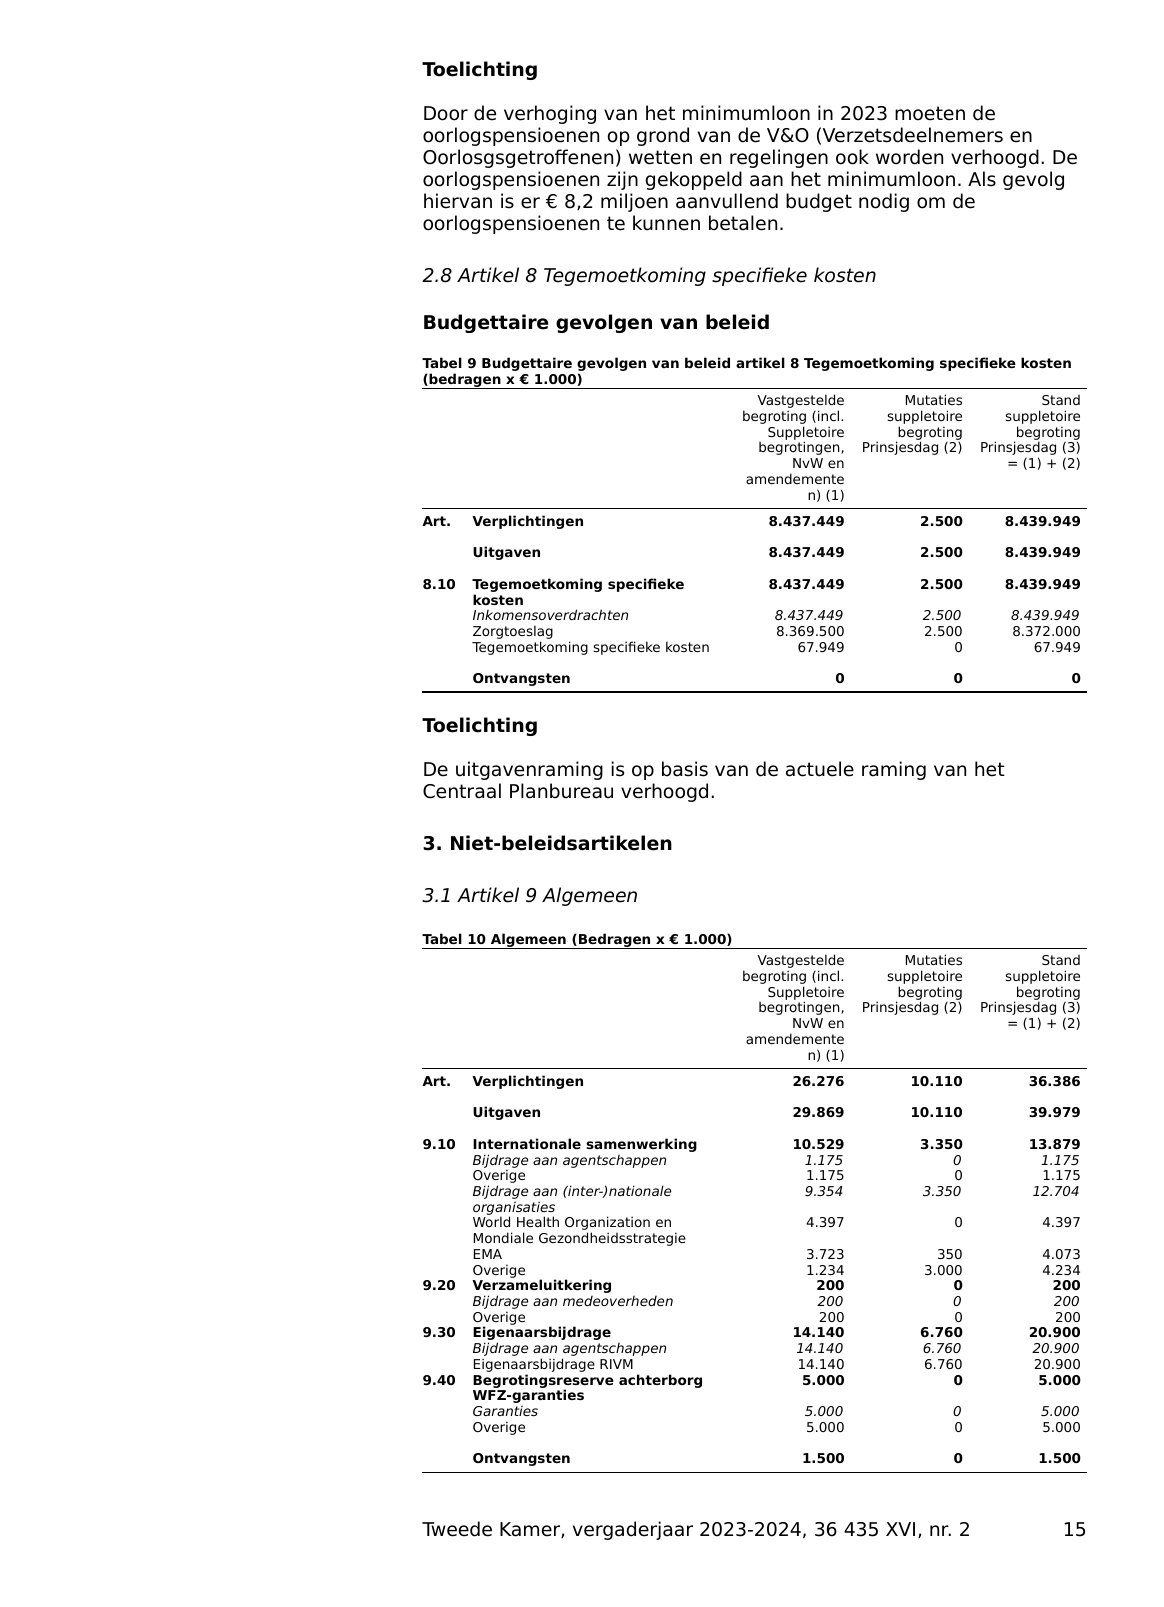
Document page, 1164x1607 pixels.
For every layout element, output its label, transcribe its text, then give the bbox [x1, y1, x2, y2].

table_cell 2.500 [850, 509, 968, 529]
table_cell Art. [422, 1069, 467, 1089]
table_cell 1.175 [969, 1152, 1087, 1168]
table_cell Uitgaven [467, 1105, 732, 1121]
table_cell 20.900 [969, 1357, 1087, 1372]
table_cell 8.439.949 [969, 509, 1087, 529]
table_cell [422, 529, 467, 545]
table_cell Tegemoetkoming specifieke kosten [467, 640, 732, 655]
table_cell [969, 655, 1087, 671]
table_cell Verplichtingen [467, 1069, 732, 1089]
table_cell [422, 1215, 467, 1247]
table_cell 8.437.449 [732, 577, 850, 608]
table_cell 6.760 [850, 1341, 968, 1357]
table_cell [969, 1089, 1087, 1105]
table_cell [850, 655, 968, 671]
table_cell [850, 529, 968, 545]
table_cell Overige [467, 1310, 732, 1325]
table_cell [467, 1435, 732, 1451]
table_cell 0 [850, 1168, 968, 1184]
table_cell 1.500 [732, 1451, 850, 1472]
table_cell 6.760 [850, 1325, 968, 1341]
table_cell 1.175 [969, 1168, 1087, 1184]
table_cell 0 [850, 1278, 968, 1294]
table_cell 4.234 [969, 1263, 1087, 1278]
table_cell Uitgaven [467, 545, 732, 561]
table_cell 0 [850, 1373, 968, 1404]
table_cell 13.879 [969, 1137, 1087, 1152]
subtitle Toelichting [422, 59, 1087, 81]
table_cell [422, 1247, 467, 1262]
table_cell Bijdrage aan (inter-)nationale organisaties [467, 1184, 732, 1215]
subtitle 2.8 Artikel 8 Tegemoetkoming specifieke kosten [422, 265, 1087, 287]
table_cell 10.110 [850, 1105, 968, 1121]
table_cell Ontvangsten [467, 671, 732, 691]
table_cell 29.869 [732, 1105, 850, 1121]
table_cell Vastgestelde begroting (incl. Suppletoire begrotingen, NvW en amendementen) (1) [732, 949, 850, 1068]
table_cell 14.140 [732, 1325, 850, 1341]
table_cell [422, 671, 467, 691]
table_cell [422, 1420, 467, 1435]
table_cell [422, 949, 467, 1068]
table_cell 4.397 [732, 1215, 850, 1247]
table_cell Bijdrage aan agentschappen [467, 1341, 732, 1357]
table_cell Overige [467, 1263, 732, 1278]
table_cell [422, 1184, 467, 1215]
table_header Tabel 10 Algemeen (Bedragen x € 1.000) [422, 932, 1087, 947]
subtitle Toelichting [422, 714, 1087, 737]
table_cell 26.276 [732, 1069, 850, 1089]
table_cell Tegemoetkoming specifieke kosten [467, 577, 732, 608]
table_cell 1.175 [732, 1152, 850, 1168]
table_cell 2.500 [850, 608, 968, 624]
table_cell [422, 1089, 467, 1105]
table_cell 8.437.449 [732, 608, 850, 624]
table_cell [422, 1152, 467, 1168]
table_cell 2.500 [850, 577, 968, 608]
table_cell 0 [732, 671, 850, 691]
table_cell 67.949 [732, 640, 850, 655]
table_cell 8.439.949 [969, 545, 1087, 561]
table_cell [850, 561, 968, 577]
table_cell 2.500 [850, 624, 968, 639]
table_cell 9.30 [422, 1325, 467, 1341]
table_cell [422, 1451, 467, 1472]
table_cell 3.350 [850, 1137, 968, 1152]
table_cell 5.000 [969, 1404, 1087, 1420]
table_cell [422, 640, 467, 655]
subtitle 3. Niet-beleidsartikelen [422, 833, 1087, 855]
table_cell 8.372.000 [969, 624, 1087, 639]
table_cell [422, 1121, 467, 1137]
table_cell 200 [969, 1294, 1087, 1309]
table_cell [467, 655, 732, 671]
table_cell 36.386 [969, 1069, 1087, 1089]
table_cell Eigenaarsbijdrage [467, 1325, 732, 1341]
table_cell [422, 561, 467, 577]
table_cell 14.140 [732, 1357, 850, 1372]
table_cell 350 [850, 1247, 968, 1262]
table_cell [969, 1121, 1087, 1137]
table_cell 3.723 [732, 1247, 850, 1262]
table_cell 8.439.949 [969, 577, 1087, 608]
table_cell Overige [467, 1168, 732, 1184]
table_cell Vastgestelde begroting (incl. Suppletoire begrotingen, NvW en amendementen) (1) [732, 389, 850, 508]
table_cell 5.000 [732, 1420, 850, 1435]
table_cell [969, 529, 1087, 545]
table_cell [850, 1089, 968, 1105]
table_cell 200 [732, 1278, 850, 1294]
table_cell 0 [850, 1294, 968, 1309]
subtitle 3.1 Artikel 9 Algemeen [422, 885, 1087, 907]
table_cell [969, 561, 1087, 577]
table_cell 200 [732, 1310, 850, 1325]
table_cell [422, 1263, 467, 1278]
table_cell 39.979 [969, 1105, 1087, 1121]
text De uitgavenraming is op basis van de actuele raming van het Centraal Planbureau verhoogd. [422, 759, 1087, 803]
table_cell Mutaties suppletoire begroting Prinsjesdag (2) [850, 389, 968, 508]
table_cell 10.110 [850, 1069, 968, 1089]
table_cell 3.350 [850, 1184, 968, 1215]
table_cell [732, 561, 850, 577]
table_cell Overige [467, 1420, 732, 1435]
table_cell 1.175 [732, 1168, 850, 1184]
table_cell 200 [969, 1278, 1087, 1294]
table_cell 20.900 [969, 1325, 1087, 1341]
table_cell Art. [422, 509, 467, 529]
table_cell 0 [850, 671, 968, 691]
table_cell [422, 1310, 467, 1325]
table_cell [732, 1435, 850, 1451]
table_cell [467, 389, 732, 508]
table_header Tabel 9 Budgettaire gevolgen van beleid artikel 8 Tegemoetkoming specifieke kosten (bedragen x € 1.000) [422, 356, 1087, 387]
table_cell Stand suppletoire begroting Prinsjesdag (3) = (1) + (2) [969, 389, 1087, 508]
table_cell [850, 1121, 968, 1137]
table_cell Bijdrage aan medeoverheden [467, 1294, 732, 1309]
table_cell [422, 389, 467, 508]
table_cell 3.000 [850, 1263, 968, 1278]
table_cell [422, 655, 467, 671]
table_cell EMA [467, 1247, 732, 1262]
table_cell [422, 1404, 467, 1420]
table_cell [422, 624, 467, 639]
table_cell [732, 1121, 850, 1137]
table_cell [732, 1089, 850, 1105]
table_cell 5.000 [969, 1373, 1087, 1404]
table_cell 8.369.500 [732, 624, 850, 639]
table_cell [422, 1105, 467, 1121]
table_cell Stand suppletoire begroting Prinsjesdag (3) = (1) + (2) [969, 949, 1087, 1068]
table_cell 0 [850, 1310, 968, 1325]
table_cell 20.900 [969, 1341, 1087, 1357]
table_cell [467, 1121, 732, 1137]
table_cell [422, 1341, 467, 1357]
table_cell 0 [850, 1404, 968, 1420]
table_cell 8.10 [422, 577, 467, 608]
table_cell 1.234 [732, 1263, 850, 1278]
table_cell [422, 1168, 467, 1184]
table_cell Ontvangsten [467, 1451, 732, 1472]
table_cell Verplichtingen [467, 509, 732, 529]
table_cell 1.500 [969, 1451, 1087, 1472]
table_cell 2.500 [850, 545, 968, 561]
table_cell Begrotingsreserve achterborg WFZ-garanties [467, 1373, 732, 1404]
text Door de verhoging van het minimumloon in 2023 moeten de oorlogspensioenen op grond van de V&O (Verzetsdeelnemers en Oorlosgsgetroffenen) wetten en regelingen ook worden verhoogd. De oorlogspensioenen zijn gekoppeld aan het minimumloon. Als gevolg hiervan is er € 8,2 miljoen aanvullend budget nodig om de oorlogspensioenen te kunnen betalen. [422, 103, 1087, 235]
table_cell 12.704 [969, 1184, 1087, 1215]
table_cell [467, 529, 732, 545]
table_cell Mutaties suppletoire begroting Prinsjesdag (2) [850, 949, 968, 1068]
table_cell 0 [850, 1152, 968, 1168]
table_cell [850, 1435, 968, 1451]
table_cell 9.10 [422, 1137, 467, 1152]
table_cell 5.000 [732, 1404, 850, 1420]
table_cell Eigenaarsbijdrage RIVM [467, 1357, 732, 1372]
table_cell Garanties [467, 1404, 732, 1420]
table_cell 6.760 [850, 1357, 968, 1372]
table_cell Bijdrage aan agentschappen [467, 1152, 732, 1168]
table_cell 8.437.449 [732, 545, 850, 561]
table_cell Internationale samenwerking [467, 1137, 732, 1152]
table_cell [422, 545, 467, 561]
table_cell [422, 1435, 467, 1451]
table_cell [422, 1294, 467, 1309]
table_cell 4.073 [969, 1247, 1087, 1262]
table_cell Zorgtoeslag [467, 624, 732, 639]
table_cell 8.439.949 [969, 608, 1087, 624]
table_cell 8.437.449 [732, 509, 850, 529]
table_cell 67.949 [969, 640, 1087, 655]
table_cell 9.354 [732, 1184, 850, 1215]
table_cell 4.397 [969, 1215, 1087, 1247]
table_cell 10.529 [732, 1137, 850, 1152]
table_cell 0 [850, 1215, 968, 1247]
table_cell 0 [850, 1420, 968, 1435]
subtitle Budgettaire gevolgen van beleid [422, 312, 1087, 334]
table_cell 9.40 [422, 1373, 467, 1404]
table_cell World Health Organization en Mondiale Gezondheidsstrategie [467, 1215, 732, 1247]
table_cell 9.20 [422, 1278, 467, 1294]
table_cell [422, 1357, 467, 1372]
table_cell 5.000 [969, 1420, 1087, 1435]
table_cell Verzameluitkering [467, 1278, 732, 1294]
table_cell [467, 1089, 732, 1105]
table_cell 200 [732, 1294, 850, 1309]
table_cell 0 [850, 640, 968, 655]
table_cell 14.140 [732, 1341, 850, 1357]
table_cell 0 [969, 671, 1087, 691]
table_cell [467, 561, 732, 577]
table_cell 0 [850, 1451, 968, 1472]
table_cell 200 [969, 1310, 1087, 1325]
table_cell [732, 529, 850, 545]
table_cell [467, 949, 732, 1068]
table_cell [422, 608, 467, 624]
table_cell 5.000 [732, 1373, 850, 1404]
table_cell Inkomensoverdrachten [467, 608, 732, 624]
table_cell [732, 655, 850, 671]
table_cell [969, 1435, 1087, 1451]
